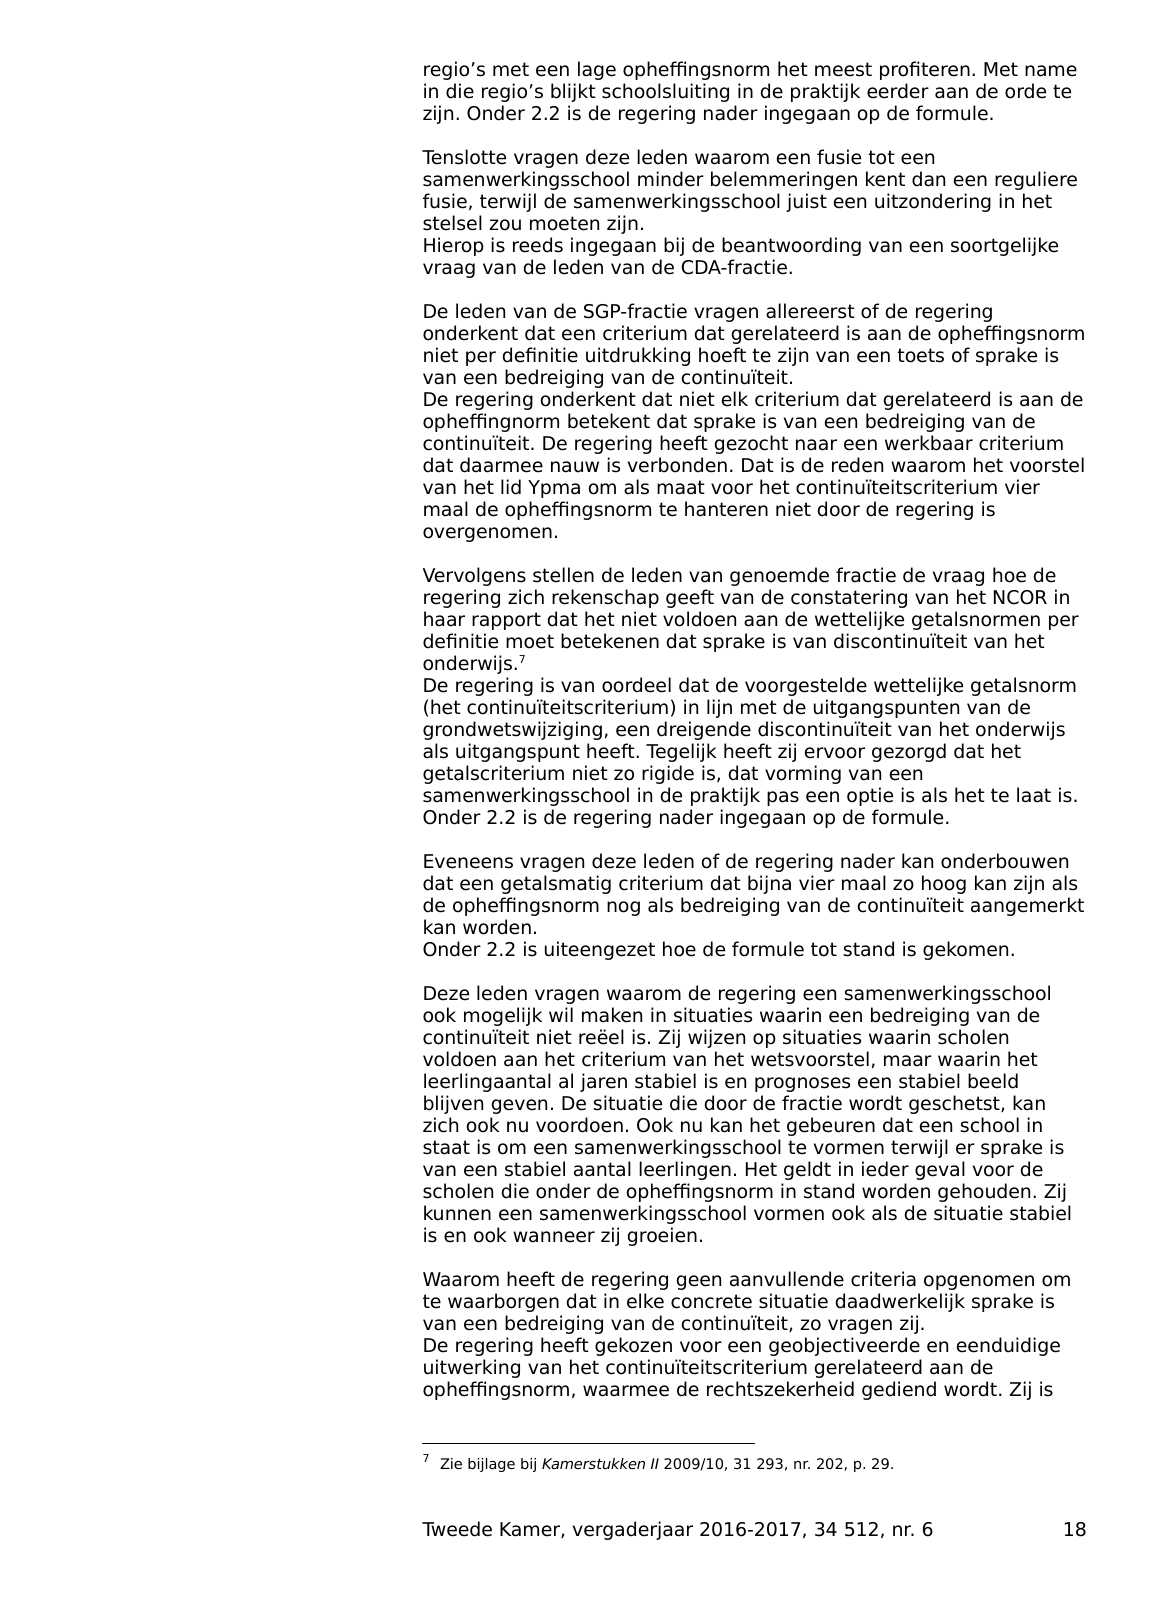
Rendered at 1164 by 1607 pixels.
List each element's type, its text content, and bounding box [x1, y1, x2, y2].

text De leden van de SGP-fractie vragen allereerst of de regering onderkent dat een criterium dat gerelateerd is aan de opheffingsnorm niet per definitie uitdrukking hoeft te zijn van een toets of sprake is van een bedreiging van de continuïteit. [422, 301, 1087, 389]
text Tenslotte vragen deze leden waarom een fusie tot een samenwerkingsschool minder belemmeringen kent dan een reguliere fusie, terwijl de samenwerkingsschool juist een uitzondering in het stelsel zou moeten zijn. [422, 147, 1087, 235]
text De regering onderkent dat niet elk criterium dat gerelateerd is aan de opheffingnorm betekent dat sprake is van een bedreiging van de continuïteit. De regering heeft gezocht naar een werkbaar criterium dat daarmee nauw is verbonden. Dat is de reden waarom het voorstel van het lid Ypma om als maat voor het continuïteitscriterium vier maal de opheffingsnorm te hanteren niet door de regering is overgenomen. [422, 389, 1087, 543]
text Onder 2.2 is uiteengezet hoe de formule tot stand is gekomen. [422, 939, 1087, 961]
text Vervolgens stellen de leden van genoemde fractie de vraag hoe de regering zich rekenschap geeft van de constatering van het NCOR in haar rapport dat het niet voldoen aan de wettelijke getalsnormen per definitie moet betekenen dat sprake is van discontinuïteit van het onderwijs. [422, 565, 1087, 675]
text regio’s met een lage opheffingsnorm het meest profiteren. Met name in die regio’s blijkt schoolsluiting in de praktijk eerder aan de orde te zijn. Onder 2.2 is de regering nader ingegaan op de formule. [422, 59, 1087, 125]
text De regering heeft gekozen voor een geobjectiveerde en eenduidige uitwerking van het continuïteitscriterium gerelateerd aan de opheffingsnorm, waarmee de rechtszekerheid gediend wordt. Zij is [422, 1335, 1087, 1401]
text Hierop is reeds ingegaan bij de beantwoording van een soortgelijke vraag van de leden van de CDA-fractie. [422, 235, 1087, 279]
text De regering is van oordeel dat de voorgestelde wettelijke getalsnorm (het continuïteitscriterium) in lijn met de uitgangspunten van de grondwetswijziging, een dreigende discontinuïteit van het onderwijs als uitgangspunt heeft. Tegelijk heeft zij ervoor gezorgd dat het getalscriterium niet zo rigide is, dat vorming van een samenwerkingsschool in de praktijk pas een optie is als het te laat is. Onder 2.2 is de regering nader ingegaan op de formule. [422, 675, 1087, 829]
text Waarom heeft de regering geen aanvullende criteria opgenomen om te waarborgen dat in elke concrete situatie daadwerkelijk sprake is van een bedreiging van de continuïteit, zo vragen zij. [422, 1269, 1087, 1335]
text Eveneens vragen deze leden of de regering nader kan onderbouwen dat een getalsmatig criterium dat bijna vier maal zo hoog kan zijn als de opheffingsnorm nog als bedreiging van de continuïteit aangemerkt kan worden. [422, 851, 1087, 939]
text Deze leden vragen waarom de regering een samenwerkingsschool ook mogelijk wil maken in situaties waarin een bedreiging van de continuïteit niet reëel is. Zij wijzen op situaties waarin scholen voldoen aan het criterium van het wetsvoorstel, maar waarin het leerlingaantal al jaren stabiel is en prognoses een stabiel beeld blijven geven. De situatie die door de fractie wordt geschetst, kan zich ook nu voordoen. Ook nu kan het gebeuren dat een school in staat is om een samenwerkingsschool te vormen terwijl er sprake is van een stabiel aantal leerlingen. Het geldt in ieder geval voor de scholen die onder de opheffingsnorm in stand worden gehouden. Zij kunnen een samenwerkingsschool vormen ook als de situatie stabiel is en ook wanneer zij groeien. [422, 983, 1087, 1247]
text Zie bijlage bij Kamerstukken II 2009/10, 31 293, nr. 202, p. 29. [422, 1452, 1087, 1474]
